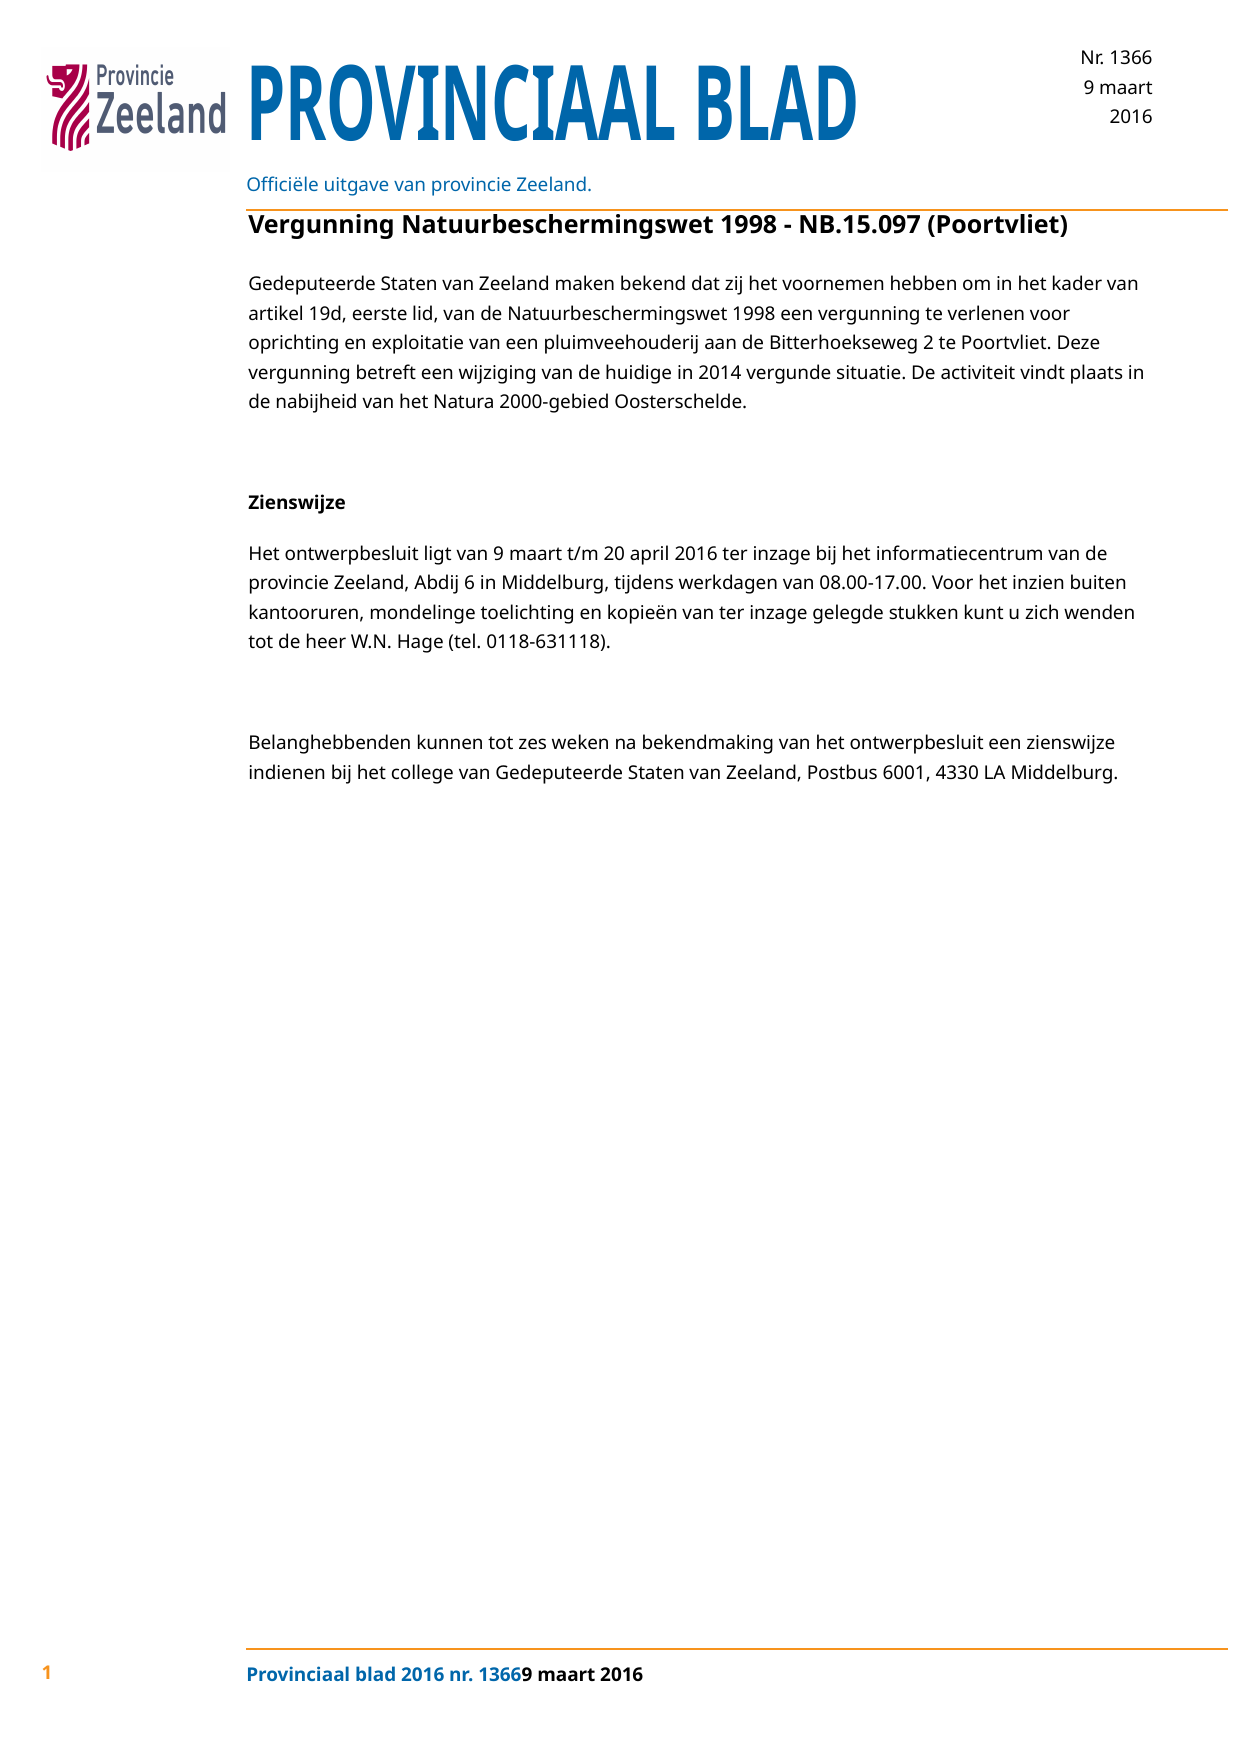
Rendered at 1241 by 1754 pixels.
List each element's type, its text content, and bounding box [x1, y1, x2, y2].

text Gedeputeerde Staten van Zeeland maken bekend dat zij het voornemen hebben om in het kader van artikel 19d, eerste lid, van de Natuurbeschermingswet 1998 een vergunning te verlenen voor oprichting en exploitatie van een pluimveehouderij aan de Bitterhoekseweg 2 te Poortvliet. Deze vergunning betreft een wijziging van de huidige in 2014 vergunde situatie. De activiteit vindt plaats in de nabijheid van het Natura 2000-gebied Oosterschelde. [248, 270, 1152, 414]
text Vergunning Natuurbeschermingswet 1998 - NB.15.097 (Poortvliet) [248, 211, 1152, 241]
text Belanghebbenden kunnen tot zes weken na bekendmaking van het ontwerpbesluit een zienswijze indienen bij het college van Gedeputeerde Staten van Zeeland, Postbus 6001, 4330 LA Middelburg. [248, 729, 1152, 785]
text Het ontwerpbesluit ligt van 9 maart t/m 20 april 2016 ter inzage bij het informatiecentrum van de provincie Zeeland, Abdij 6 in Middelburg, tijdens werkdagen van 08.00-17.00. Voor het inzien buiten kantooruren, mondelinge toelichting en kopieën van ter inzage gelegde stukken kunt u zich wenden tot de heer W.N. Hage (tel. 0118-631118). [248, 540, 1152, 654]
picture [41, 47, 231, 172]
text Zienswijze [248, 489, 1152, 515]
